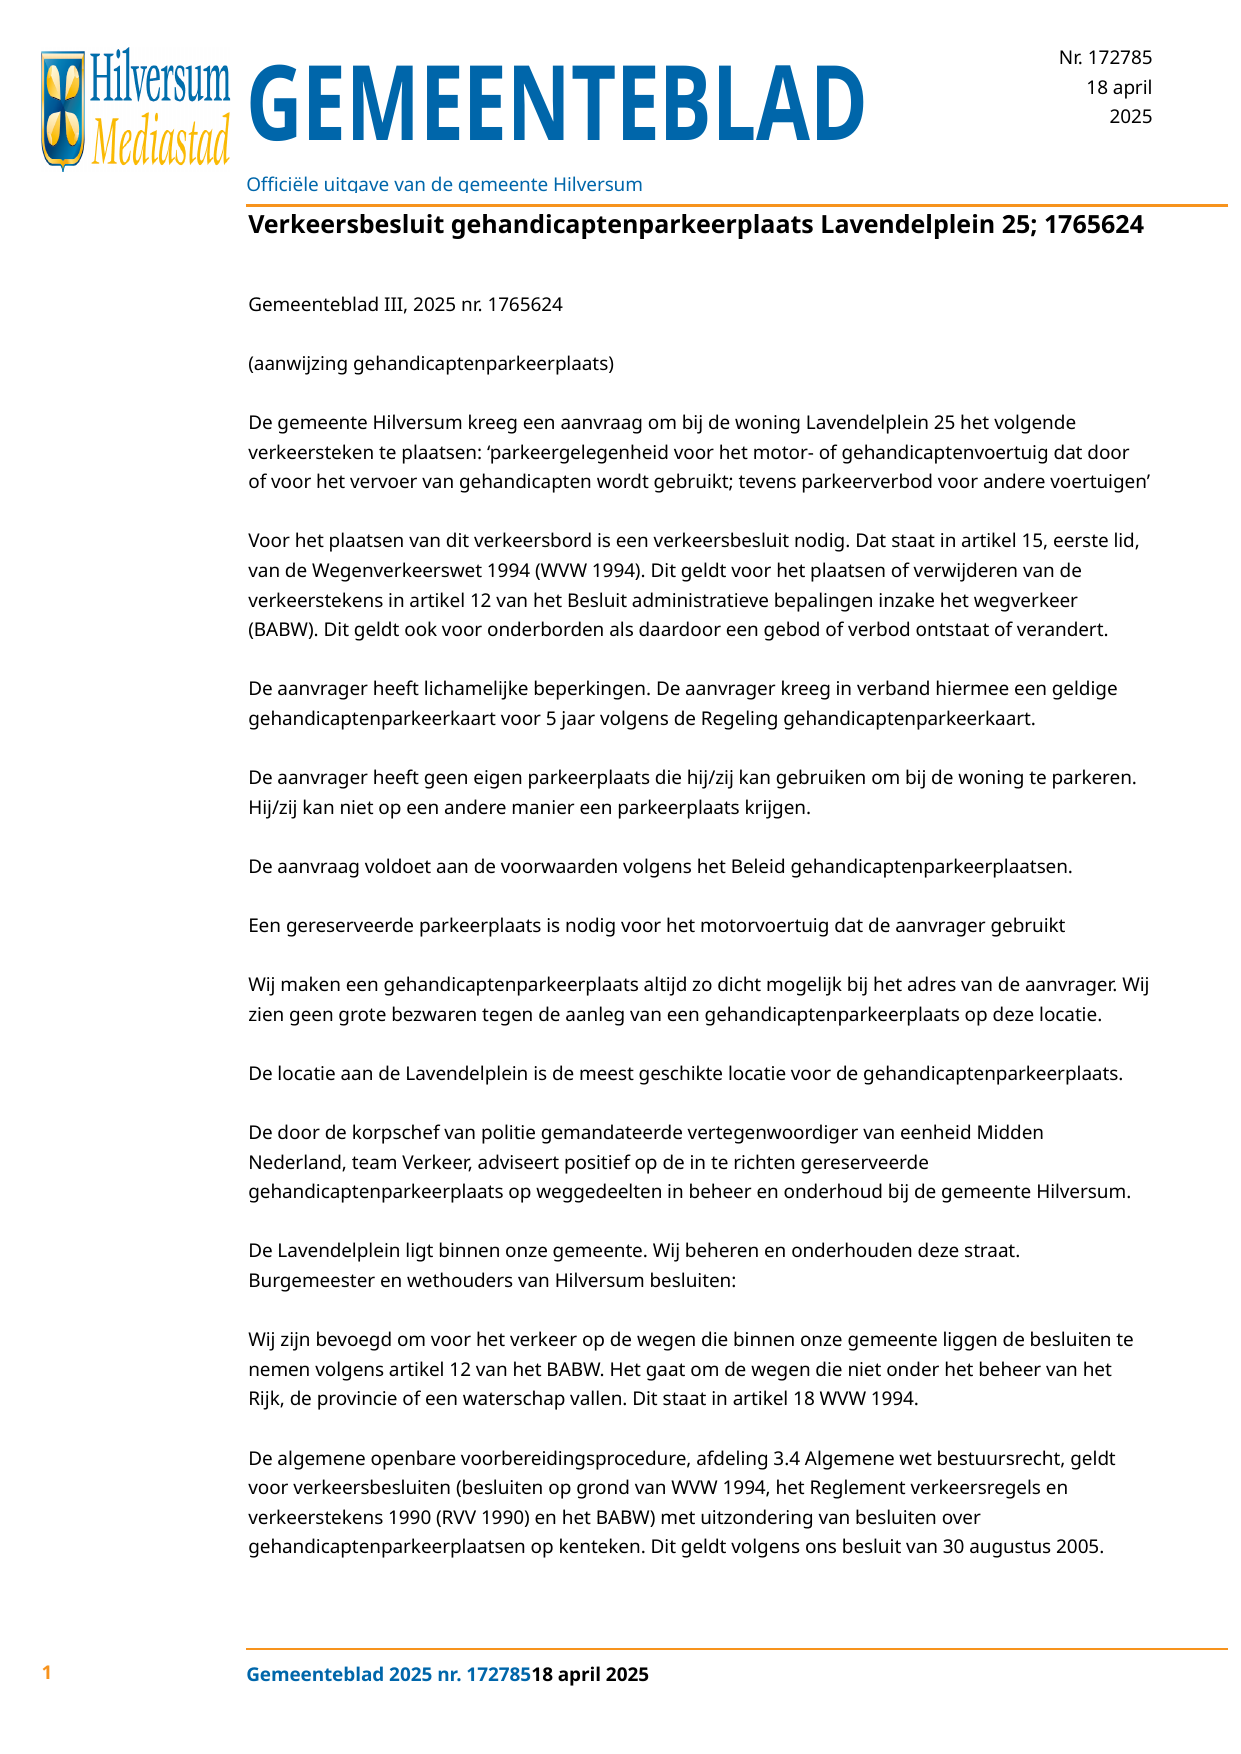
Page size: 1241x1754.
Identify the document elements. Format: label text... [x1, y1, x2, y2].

picture [41, 47, 231, 172]
text De door de korpschef van politie gemandateerde vertegenwoordiger van eenheid Midden [248, 1119, 1152, 1145]
text Wij zijn bevoegd om voor het verkeer op de wegen die binnen onze gemeente liggen de besluiten te nemen volgens artikel 12 van het BABW. Het gaat om de wegen die niet onder het beheer van het Rijk, de provincie of een waterschap vallen. Dit staat in artikel 18 WVW 1994. [248, 1326, 1152, 1411]
text De aanvraag voldoet aan de voorwaarden volgens het Beleid gehandicaptenparkeerplaatsen. [248, 853, 1152, 879]
text Wij maken een gehandicaptenparkeerplaats altijd zo dicht mogelijk bij het adres van de aanvrager. Wij zien geen grote bezwaren tegen de aanleg van een gehandicaptenparkeerplaats op deze locatie. [248, 971, 1152, 1027]
text Gemeenteblad III, 2025 nr. 1765624 [248, 291, 1152, 317]
text Burgemeester en wethouders van Hilversum besluiten: [248, 1267, 1152, 1293]
text De algemene openbare voorbereidingsprocedure, afdeling 3.4 Algemene wet bestuursrecht, geldt voor verkeersbesluiten (besluiten op grond van WVW 1994, het Reglement verkeersregels en verkeerstekens 1990 (RVV 1990) en het BABW) met uitzondering van besluiten over gehandicaptenparkeerplaatsen op kenteken. Dit geldt volgens ons besluit van 30 augustus 2005. [248, 1445, 1152, 1559]
text Nederland, team Verkeer, adviseert positief op de in te richten gereserveerde [248, 1149, 1152, 1175]
text gehandicaptenparkeerplaats op weggedeelten in beheer en onderhoud bij de gemeente Hilversum. [248, 1178, 1152, 1204]
text Een gereserveerde parkeerplaats is nodig voor het motorvoertuig dat de aanvrager gebruikt [248, 912, 1152, 938]
text De gemeente Hilversum kreeg een aanvraag om bij de woning Lavendelplein 25 het volgende verkeersteken te plaatsen: ‘parkeergelegenheid voor het motor- of gehandicaptenvoertuig dat door of voor het vervoer van gehandicapten wordt gebruikt; tevens parkeerverbod voor andere voertuigen’ [248, 409, 1152, 494]
text Verkeersbesluit gehandicaptenparkeerplaats Lavendelplein 25; 1765624 [248, 207, 1152, 241]
text De aanvrager heeft geen eigen parkeerplaats die hij/zij kan gebruiken om bij de woning te parkeren. Hij/zij kan niet op een andere manier een parkeerplaats krijgen. [248, 764, 1152, 820]
text Voor het plaatsen van dit verkeersbord is een verkeersbesluit nodig. Dat staat in artikel 15, eerste lid, van de Wegenverkeerswet 1994 (WVW 1994). Dit geldt voor het plaatsen of verwijderen van de verkeerstekens in artikel 12 van het Besluit administratieve bepalingen inzake het wegverkeer (BABW). Dit geldt ook voor onderborden als daardoor een gebod of verbod ontstaat of verandert. [248, 528, 1152, 642]
text De Lavendelplein ligt binnen onze gemeente. Wij beheren en onderhouden deze straat. [248, 1238, 1152, 1263]
text De aanvrager heeft lichamelijke beperkingen. De aanvrager kreeg in verband hiermee een geldige gehandicaptenparkeerkaart voor 5 jaar volgens de Regeling gehandicaptenparkeerkaart. [248, 676, 1152, 731]
text (aanwijzing gehandicaptenparkeerplaats) [248, 350, 1152, 376]
text De locatie aan de Lavendelplein is de meest geschikte locatie voor de gehandicaptenparkeerplaats. [248, 1060, 1152, 1086]
